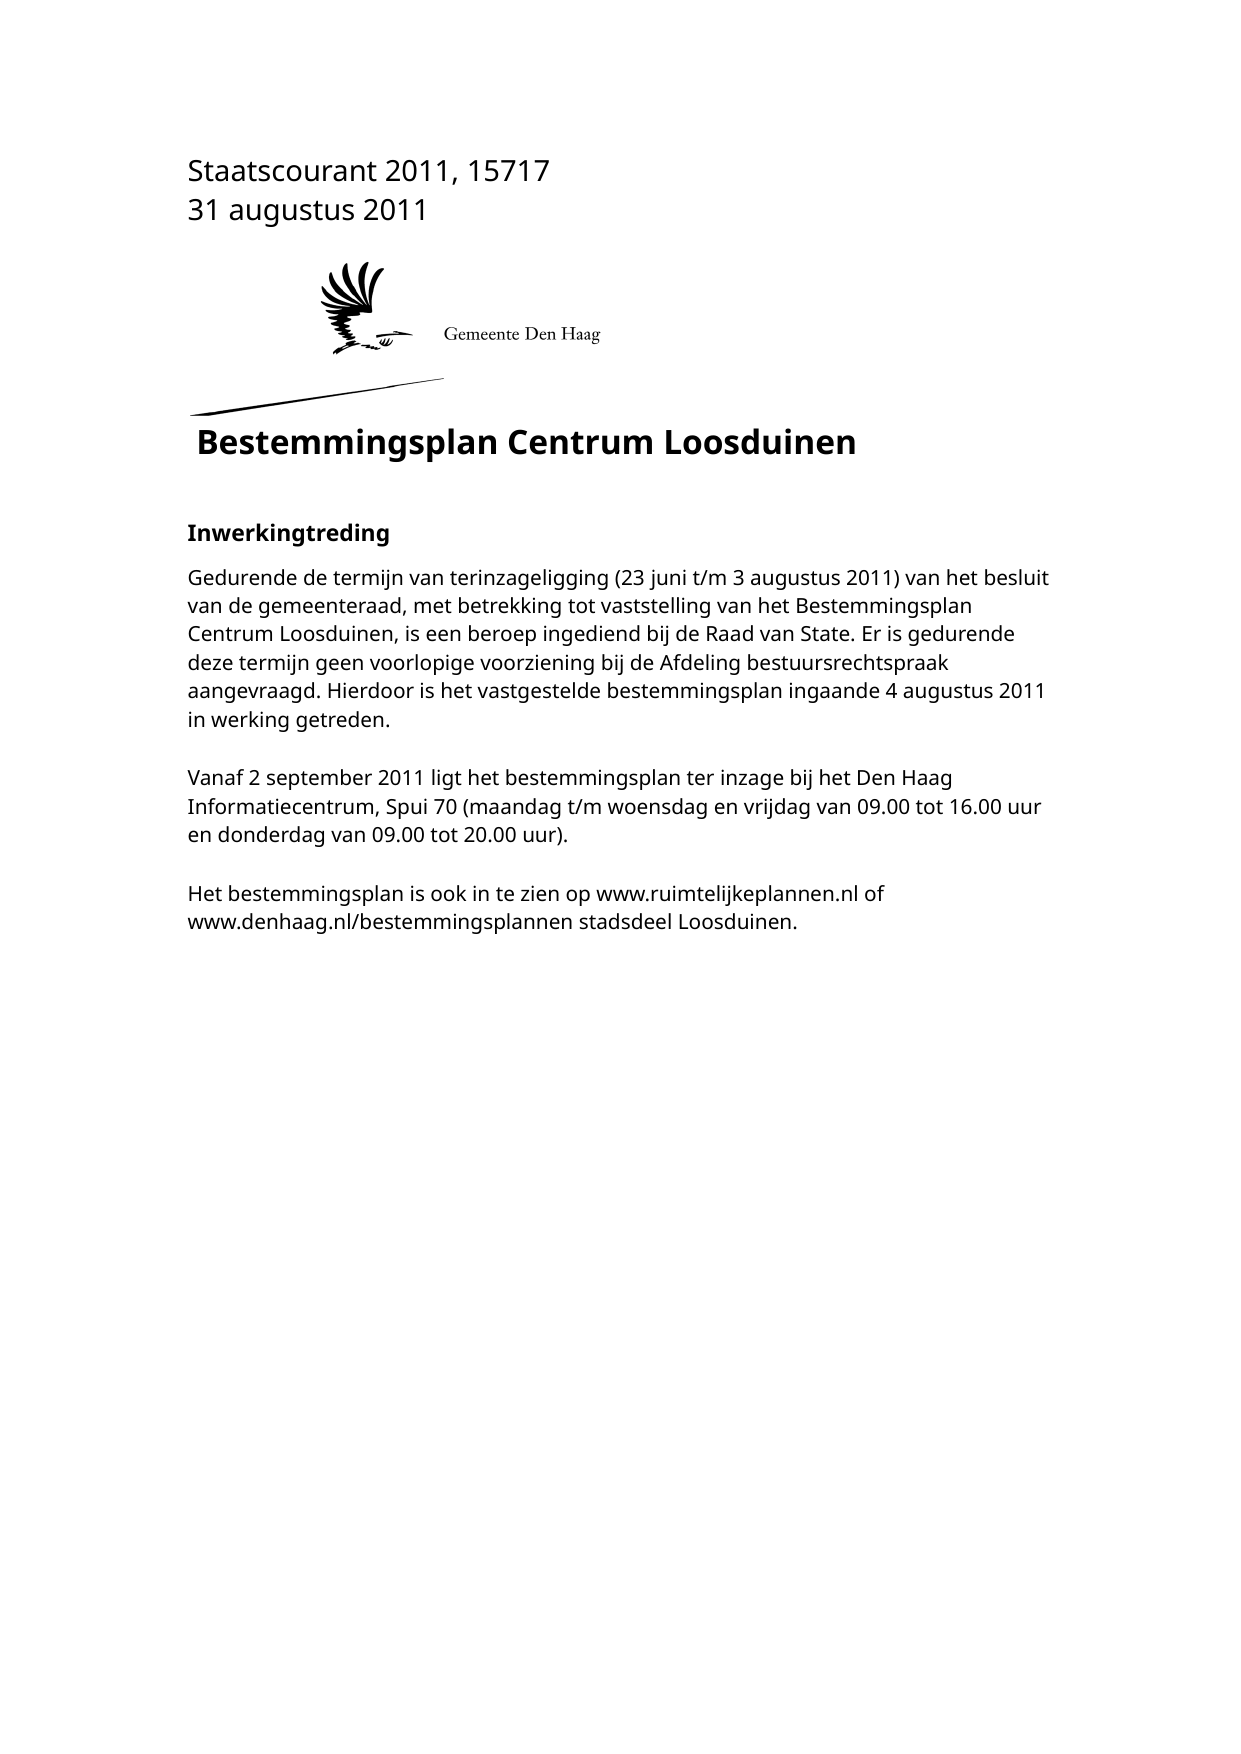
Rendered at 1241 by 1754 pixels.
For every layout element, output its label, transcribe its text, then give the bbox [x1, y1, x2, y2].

subtitle Inwerkingtreding [187, 516, 1053, 548]
picture [187, 258, 603, 419]
text Vanaf 2 september 2011 ligt het bestemmingsplan ter inzage bij het Den Haag Informatiecentrum, Spui 70 (maandag t/m woensdag en vrijdag van 09.00 tot 16.00 uur en donderdag van 09.00 tot 20.00 uur). [187, 763, 1053, 849]
text Het bestemmingsplan is ook in te zien op www.ruimtelijkeplannen.nl of [187, 879, 1053, 907]
text 31 augustus 2011 [187, 190, 1053, 229]
text Gedurende de termijn van terinzageligging (23 juni t/m 3 augustus 2011) van het besluit van de gemeenteraad, met betrekking tot vaststelling van het Bestemmingsplan Centrum Loosduinen, is een beroep ingediend bij de Raad van State. Er is gedurende deze termijn geen voorlopige voorziening bij de Afdeling bestuursrechtspraak aangevraagd. Hierdoor is het vastgestelde bestemmingsplan ingaande 4 augustus 2011 in werking getreden. [187, 563, 1053, 733]
text Staatscourant 2011, 15717 [187, 150, 1053, 190]
subtitle Bestemmingsplan Centrum Loosduinen [187, 271, 1053, 464]
text www.denhaag.nl/bestemmingsplannen stadsdeel Loosduinen. [187, 907, 1053, 936]
